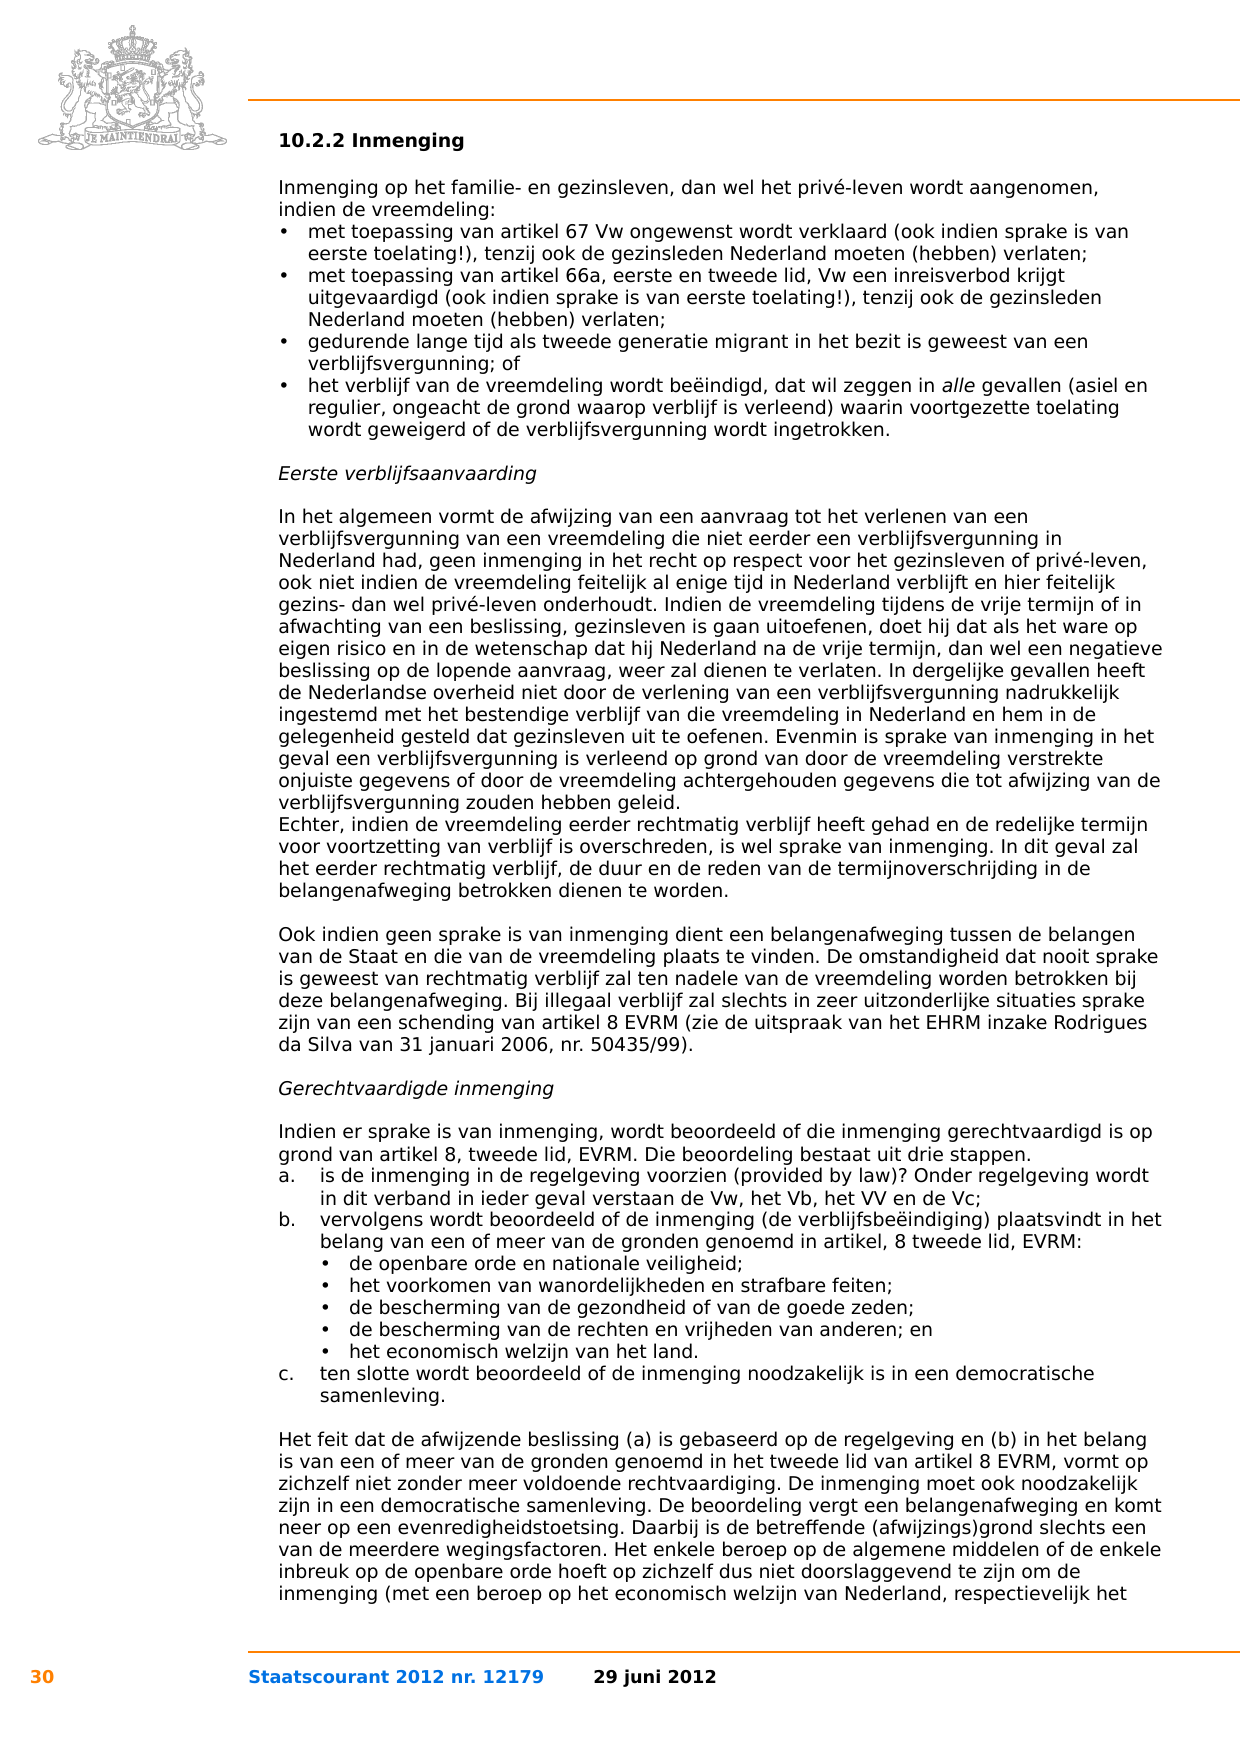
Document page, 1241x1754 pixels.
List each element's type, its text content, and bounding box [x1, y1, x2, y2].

text • de bescherming van de gezondheid of van de goede zeden; [319, 1297, 1163, 1319]
text b. vervolgens wordt beoordeeld of de inmenging (de verblijfsbeëindiging) plaatsvindt in het belang van een of meer van de gronden genoemd in artikel, 8 tweede lid, EVRM: [278, 1209, 1163, 1253]
subtitle 10.2.2 Inmenging [278, 130, 1163, 152]
subtitle Gerechtvaardigde inmenging [278, 1078, 1163, 1099]
subtitle Eerste verblijfsaanvaarding [278, 462, 1163, 484]
text • het verblijf van de vreemdeling wordt beëindigd, dat wil zeggen in alle gevallen (asiel en regulier, ongeacht de grond waarop verblijf is verleend) waarin voortgezette toelating wordt geweigerd of de verblijfsvergunning wordt ingetrokken. [278, 375, 1163, 441]
text • de bescherming van de rechten en vrijheden van anderen; en [319, 1319, 1163, 1341]
text • de openbare orde en nationale veiligheid; [319, 1253, 1163, 1275]
text Echter, indien de vreemdeling eerder rechtmatig verblijf heeft gehad en de redelijke termijn voor voortzetting van verblijf is overschreden, is wel sprake van inmenging. In dit geval zal het eerder rechtmatig verblijf, de duur en de reden van de termijnoverschrijding in de belangenafweging betrokken dienen te worden. [278, 814, 1163, 902]
text • met toepassing van artikel 67 Vw ongewenst wordt verklaard (ook indien sprake is van eerste toelating!), tenzij ook de gezinsleden Nederland moeten (hebben) verlaten; [278, 221, 1163, 265]
picture [38, 25, 227, 150]
text • gedurende lange tijd als tweede generatie migrant in het bezit is geweest van een verblijfsvergunning; of [278, 331, 1163, 375]
text Indien er sprake is van inmenging, wordt beoordeeld of die inmenging gerechtvaardigd is op grond van artikel 8, tweede lid, EVRM. Die beoordeling bestaat uit drie stappen. [278, 1121, 1163, 1165]
text a. is de inmenging in de regelgeving voorzien (provided by law)? Onder regelgeving wordt in dit verband in ieder geval verstaan de Vw, het Vb, het VV en de Vc; [278, 1165, 1163, 1209]
text Inmenging op het familie- en gezinsleven, dan wel het privé-leven wordt aangenomen, indien de vreemdeling: [278, 177, 1163, 221]
text • het economisch welzijn van het land. [319, 1341, 1163, 1363]
text In het algemeen vormt de afwijzing van een aanvraag tot het verlenen van een verblijfsvergunning van een vreemdeling die niet eerder een verblijfsvergunning in Nederland had, geen inmenging in het recht op respect voor het gezinsleven of privé-leven, ook niet indien de vreemdeling feitelijk al enige tijd in Nederland verblijft en hier feitelijk gezins- dan wel privé-leven onderhoudt. Indien de vreemdeling tijdens de vrije termijn of in afwachting van een beslissing, gezinsleven is gaan uitoefenen, doet hij dat als het ware op eigen risico en in de wetenschap dat hij Nederland na de vrije termijn, dan wel een negatieve beslissing op de lopende aanvraag, weer zal dienen te verlaten. In dergelijke gevallen heeft de Nederlandse overheid niet door de verlening van een verblijfsvergunning nadrukkelijk ingestemd met het bestendige verblijf van die vreemdeling in Nederland en hem in de gelegenheid gesteld dat gezinsleven uit te oefenen. Evenmin is sprake van inmenging in het geval een verblijfsvergunning is verleend op grond van door de vreemdeling verstrekte onjuiste gegevens of door de vreemdeling achtergehouden gegevens die tot afwijzing van de verblijfsvergunning zouden hebben geleid. [278, 506, 1163, 814]
text c. ten slotte wordt beoordeeld of de inmenging noodzakelijk is in een democratische samenleving. [278, 1363, 1163, 1407]
text • het voorkomen van wanordelijkheden en strafbare feiten; [319, 1275, 1163, 1297]
text • met toepassing van artikel 66a, eerste en tweede lid, Vw een inreisverbod krijgt uitgevaardigd (ook indien sprake is van eerste toelating!), tenzij ook de gezinsleden Nederland moeten (hebben) verlaten; [278, 265, 1163, 331]
text Ook indien geen sprake is van inmenging dient een belangenafweging tussen de belangen van de Staat en die van de vreemdeling plaats te vinden. De omstandigheid dat nooit sprake is geweest van rechtmatig verblijf zal ten nadele van de vreemdeling worden betrokken bij deze belangenafweging. Bij illegaal verblijf zal slechts in zeer uitzonderlijke situaties sprake zijn van een schending van artikel 8 EVRM (zie de uitspraak van het EHRM inzake Rodrigues da Silva van 31 januari 2006, nr. 50435/99). [278, 924, 1163, 1056]
text Het feit dat de afwijzende beslissing (a) is gebaseerd op de regelgeving en (b) in het belang is van een of meer van de gronden genoemd in het tweede lid van artikel 8 EVRM, vormt op zichzelf niet zonder meer voldoende rechtvaardiging. De inmenging moet ook noodzakelijk zijn in een democratische samenleving. De beoordeling vergt een belangenafweging en komt neer op een evenredigheidstoetsing. Daarbij is de betreffende (afwijzings)grond slechts een van de meerdere wegingsfactoren. Het enkele beroep op de algemene middelen of de enkele inbreuk op de openbare orde hoeft op zichzelf dus niet doorslaggevend te zijn om de inmenging (met een beroep op het economisch welzijn van Nederland, respectievelijk het [278, 1429, 1163, 1605]
